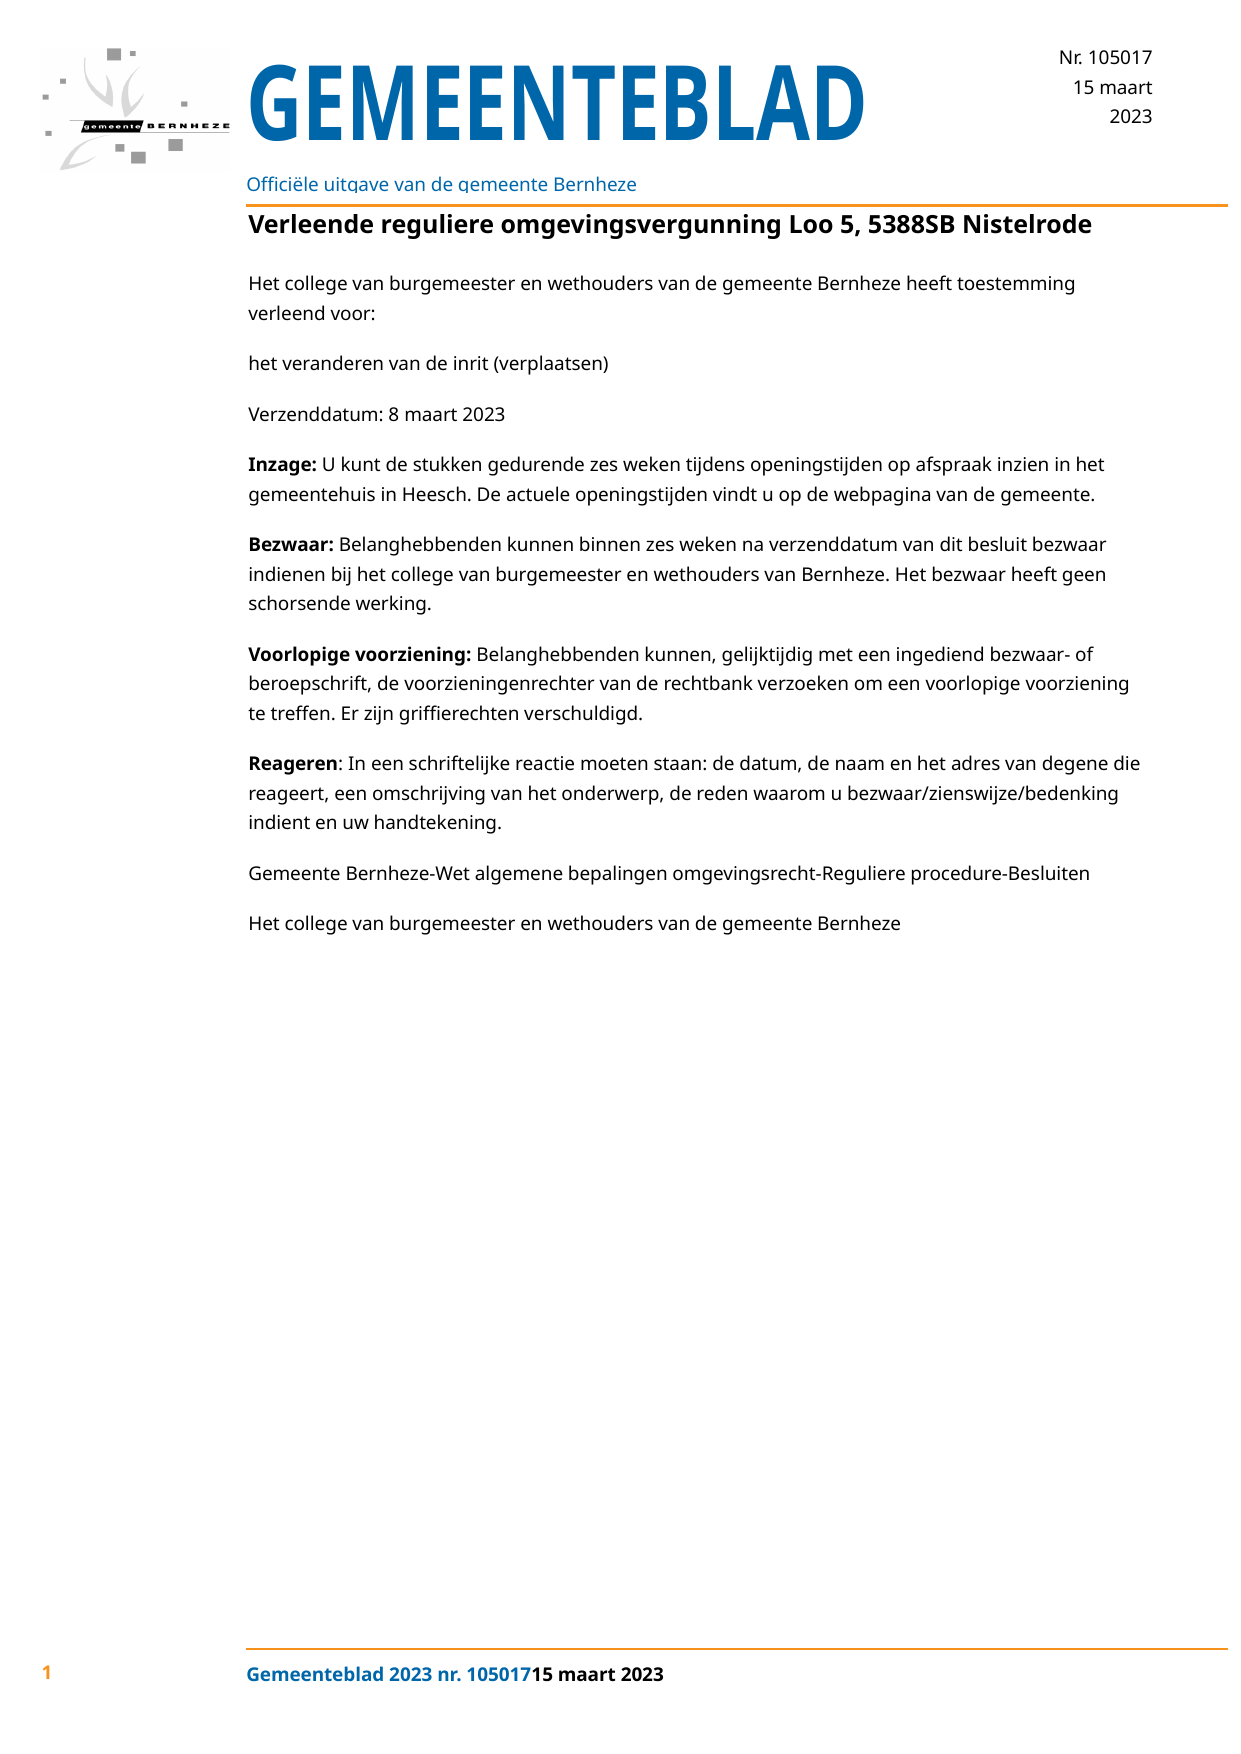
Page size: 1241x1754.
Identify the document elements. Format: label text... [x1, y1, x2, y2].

text Verzenddatum: 8 maart 2023 [248, 401, 1152, 426]
picture [41, 47, 231, 172]
text Het college van burgemeester en wethouders van de gemeente Bernheze heeft toestemming verleend voor: [248, 270, 1152, 326]
text Inzage: U kunt de stukken gedurende zes weken tijdens openingstijden op afspraak inzien in het gemeentehuis in Heesch. De actuele openingstijden vindt u op de webpagina van de gemeente. [248, 451, 1152, 506]
text Voorlopige voorziening: Belanghebbenden kunnen, gelijktijdig met een ingediend bezwaar- of beroepschrift, de voorzieningenrechter van de rechtbank verzoeken om een voorlopige voorziening te treffen. Er zijn griffierechten verschuldigd. [248, 641, 1152, 726]
text Reageren: In een schriftelijke reactie moeten staan: de datum, de naam en het adres van degene die reageert, een omschrijving van het onderwerp, de reden waarom u bezwaar/zienswijze/bedenking indient en uw handtekening. [248, 750, 1152, 835]
text Verleende reguliere omgevingsvergunning Loo 5, 5388SB Nistelrode [248, 207, 1152, 241]
text Bezwaar: Belanghebbenden kunnen binnen zes weken na verzenddatum van dit besluit bezwaar indienen bij het college van burgemeester en wethouders van Bernheze. Het bezwaar heeft geen schorsende werking. [248, 531, 1152, 616]
text het veranderen van de inrit (verplaatsen) [248, 350, 1152, 376]
text Gemeente Bernheze-Wet algemene bepalingen omgevingsrecht-Reguliere procedure-Besluiten [248, 860, 1152, 886]
text Het college van burgemeester en wethouders van de gemeente Bernheze [248, 910, 1152, 936]
